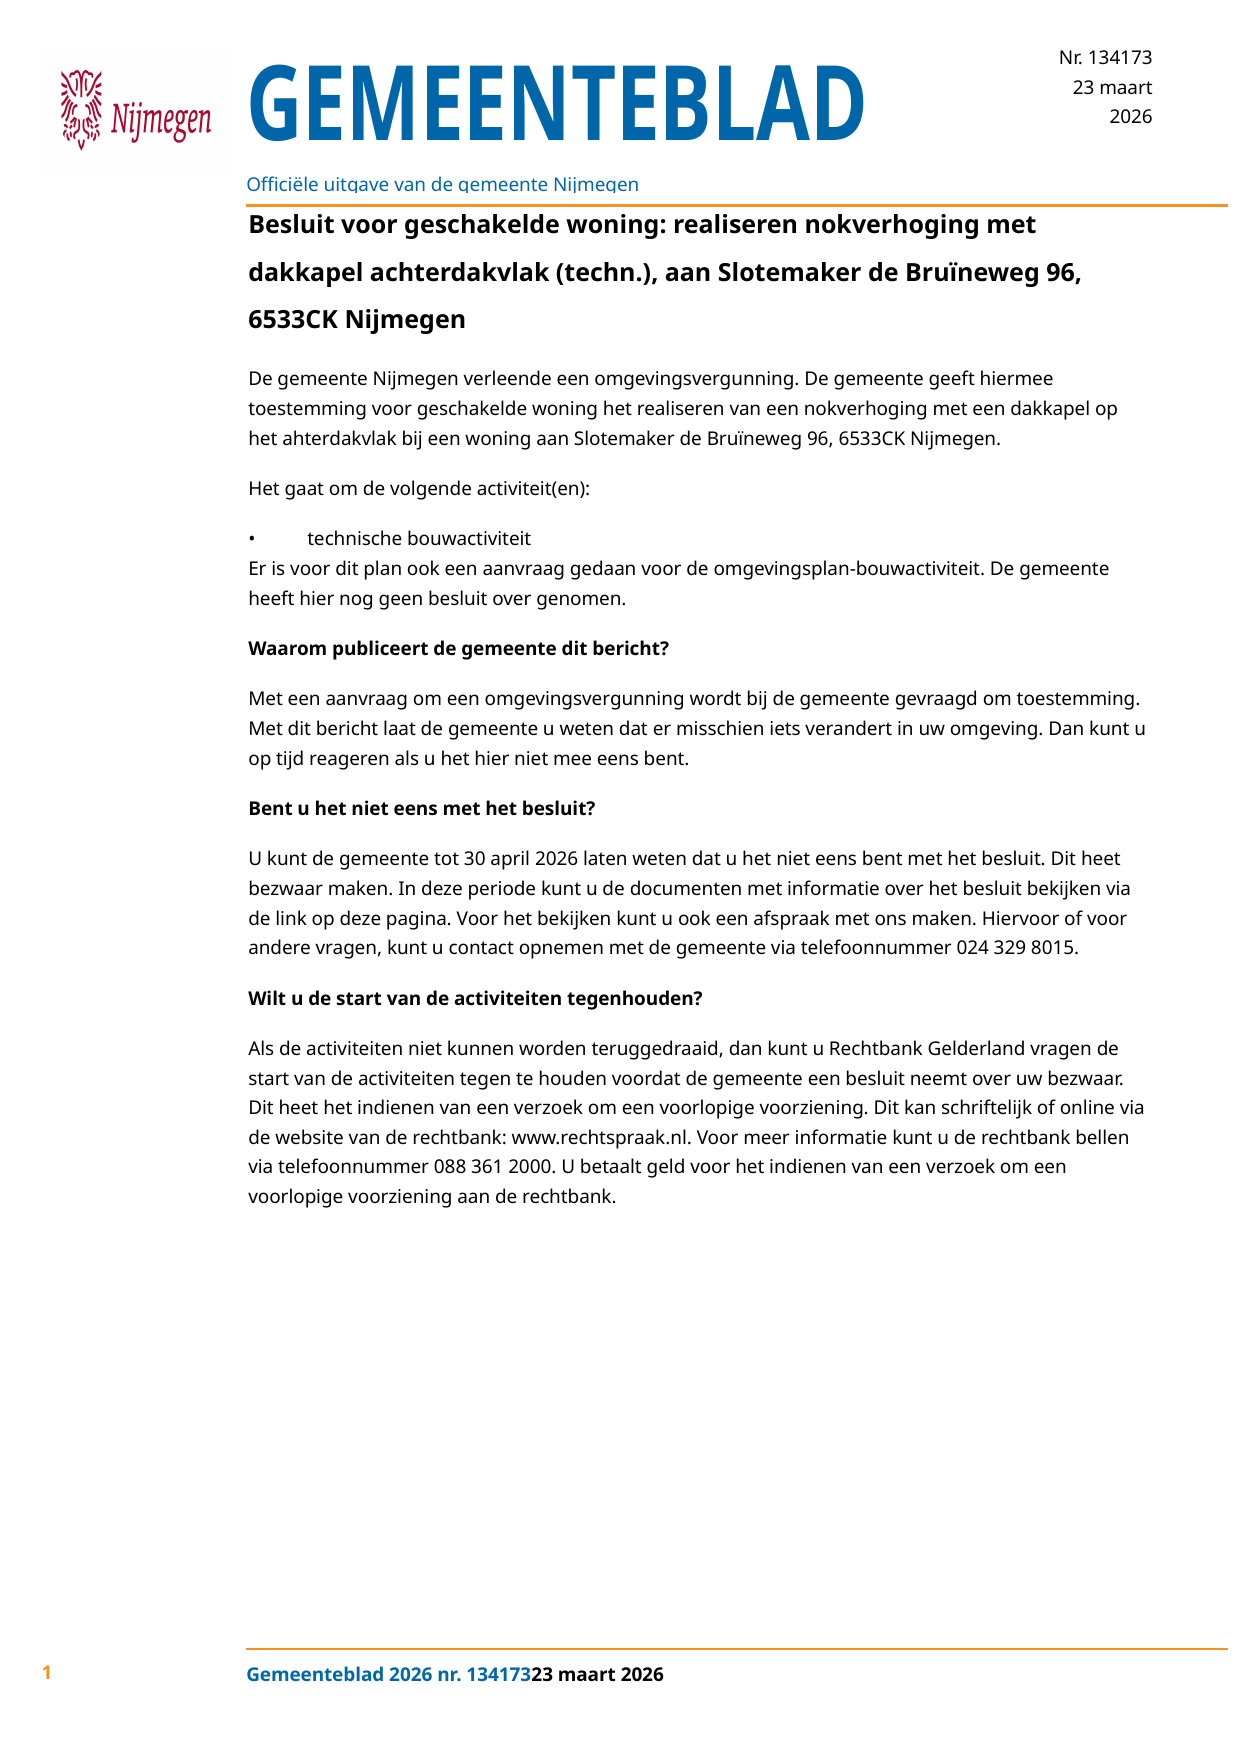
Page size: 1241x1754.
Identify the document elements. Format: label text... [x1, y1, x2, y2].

text Bent u het niet eens met het besluit? [248, 795, 1152, 821]
text Wilt u de start van de activiteiten tegenhouden? [248, 985, 1152, 1010]
list technische bouwactiviteit [248, 526, 1152, 551]
text Er is voor dit plan ook een aanvraag gedaan voor de omgevingsplan-bouwactiviteit. De gemeente heeft hier nog geen besluit over genomen. [248, 555, 1152, 610]
text De gemeente Nijmegen verleende een omgevingsvergunning. De gemeente geeft hiermee toestemming voor geschakelde woning het realiseren van een nokverhoging met een dakkapel op het ahterdakvlak bij een woning aan Slotemaker de Bruïneweg 96, 6533CK Nijmegen. [248, 366, 1152, 450]
text Als de activiteiten niet kunnen worden teruggedraaid, dan kunt u Rechtbank Gelderland vragen de start van de activiteiten tegen te houden voordat de gemeente een besluit neemt over uw bezwaar. Dit heet het indienen van een verzoek om een voorlopige voorziening. Dit kan schriftelijk of online via de website van de rechtbank: www.rechtspraak.nl. Voor meer informatie kunt u de rechtbank bellen via telefoonnummer 088 361 2000. U betaalt geld voor het indienen van een verzoek om een voorlopige voorziening aan de rechtbank. [248, 1035, 1152, 1209]
text Besluit voor geschakelde woning: realiseren nokverhoging met dakkapel achterdakvlak (techn.), aan Slotemaker de Bruïneweg 96, 6533CK Nijmegen [248, 207, 1152, 336]
text U kunt de gemeente tot 30 april 2026 laten weten dat u het niet eens bent met het besluit. Dit heet bezwaar maken. In deze periode kunt u de documenten met informatie over het besluit bekijken via de link op deze pagina. Voor het bekijken kunt u ook een afspraak met ons maken. Hiervoor of voor andere vragen, kunt u contact opnemen met de gemeente via telefoonnummer 024 329 8015. [248, 846, 1152, 960]
picture [41, 47, 231, 172]
text Waarom publiceert de gemeente dit bericht? [248, 635, 1152, 661]
text Het gaat om de volgende activiteit(en): [248, 475, 1152, 501]
text Met een aanvraag om een omgevingsvergunning wordt bij de gemeente gevraagd om toestemming. Met dit bericht laat de gemeente u weten dat er misschien iets verandert in uw omgeving. Dan kunt u op tijd reageren als u het hier niet mee eens bent. [248, 686, 1152, 770]
